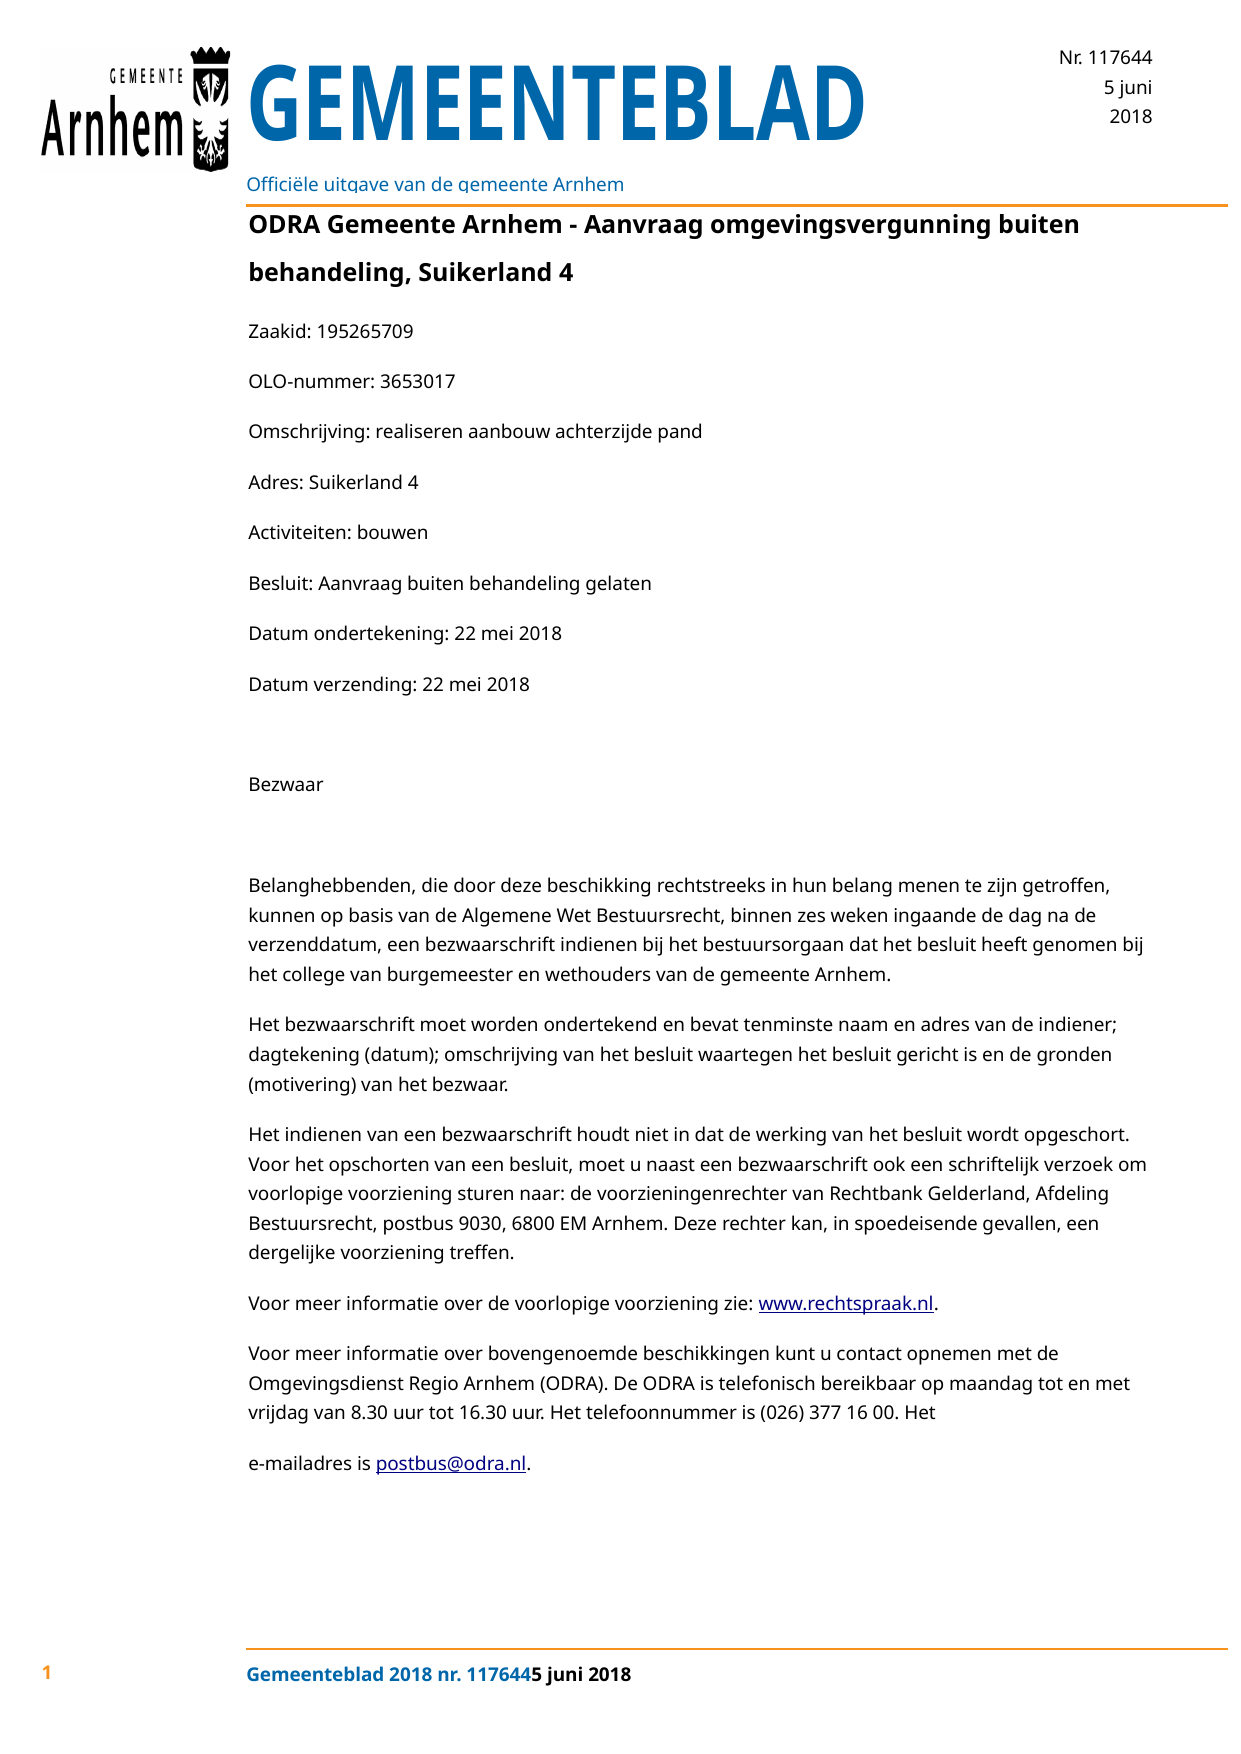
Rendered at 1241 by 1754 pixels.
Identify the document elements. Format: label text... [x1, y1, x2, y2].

text Besluit: Aanvraag buiten behandeling gelaten [248, 570, 1152, 596]
text Het indienen van een bezwaarschrift houdt niet in dat de werking van het besluit wordt opgeschort. Voor het opschorten van een besluit, moet u naast een bezwaarschrift ook een schriftelijk verzoek om voorlopige voorziening sturen naar: de voorzieningenrechter van Rechtbank Gelderland, Afdeling Bestuursrecht, postbus 9030, 6800 EM Arnhem. Deze rechter kan, in spoedeisende gevallen, een dergelijke voorziening treffen. [248, 1121, 1152, 1265]
text Voor meer informatie over de voorlopige voorziening zie: www.rechtspraak.nl. [248, 1290, 1152, 1316]
text Datum ondertekening: 22 mei 2018 [248, 620, 1152, 646]
text Zaakid: 195265709 [248, 318, 1152, 344]
text e-mailadres is postbus@odra.nl. [248, 1450, 1152, 1476]
text Bezwaar [248, 772, 1152, 797]
text Omschrijving: realiseren aanbouw achterzijde pand [248, 419, 1152, 444]
text Datum verzending: 22 mei 2018 [248, 671, 1152, 697]
text OLO-nummer: 3653017 [248, 368, 1152, 394]
text Het bezwaarschrift moet worden ondertekend en bevat tenminste naam en adres van de indiener; dagtekening (datum); omschrijving van het besluit waartegen het besluit gericht is en de gronden (motivering) van het bezwaar. [248, 1012, 1152, 1097]
text ODRA Gemeente Arnhem - Aanvraag omgevingsvergunning buiten behandeling, Suikerland 4 [248, 207, 1152, 288]
text Belanghebbenden, die door deze beschikking rechtstreeks in hun belang menen te zijn getroffen, kunnen op basis van de Algemene Wet Bestuursrecht, binnen zes weken ingaande de dag na de verzenddatum, een bezwaarschrift indienen bij het bestuursorgaan dat het besluit heeft genomen bij het college van burgemeester en wethouders van de gemeente Arnhem. [248, 872, 1152, 987]
text Voor meer informatie over bovengenoemde beschikkingen kunt u contact opnemen met de Omgevingsdienst Regio Arnhem (ODRA). De ODRA is telefonisch bereikbaar op maandag tot en met vrijdag van 8.30 uur tot 16.30 uur. Het telefoonnummer is (026) 377 16 00. Het [248, 1340, 1152, 1425]
text Adres: Suikerland 4 [248, 469, 1152, 495]
picture [41, 47, 231, 172]
text Activiteiten: bouwen [248, 519, 1152, 545]
